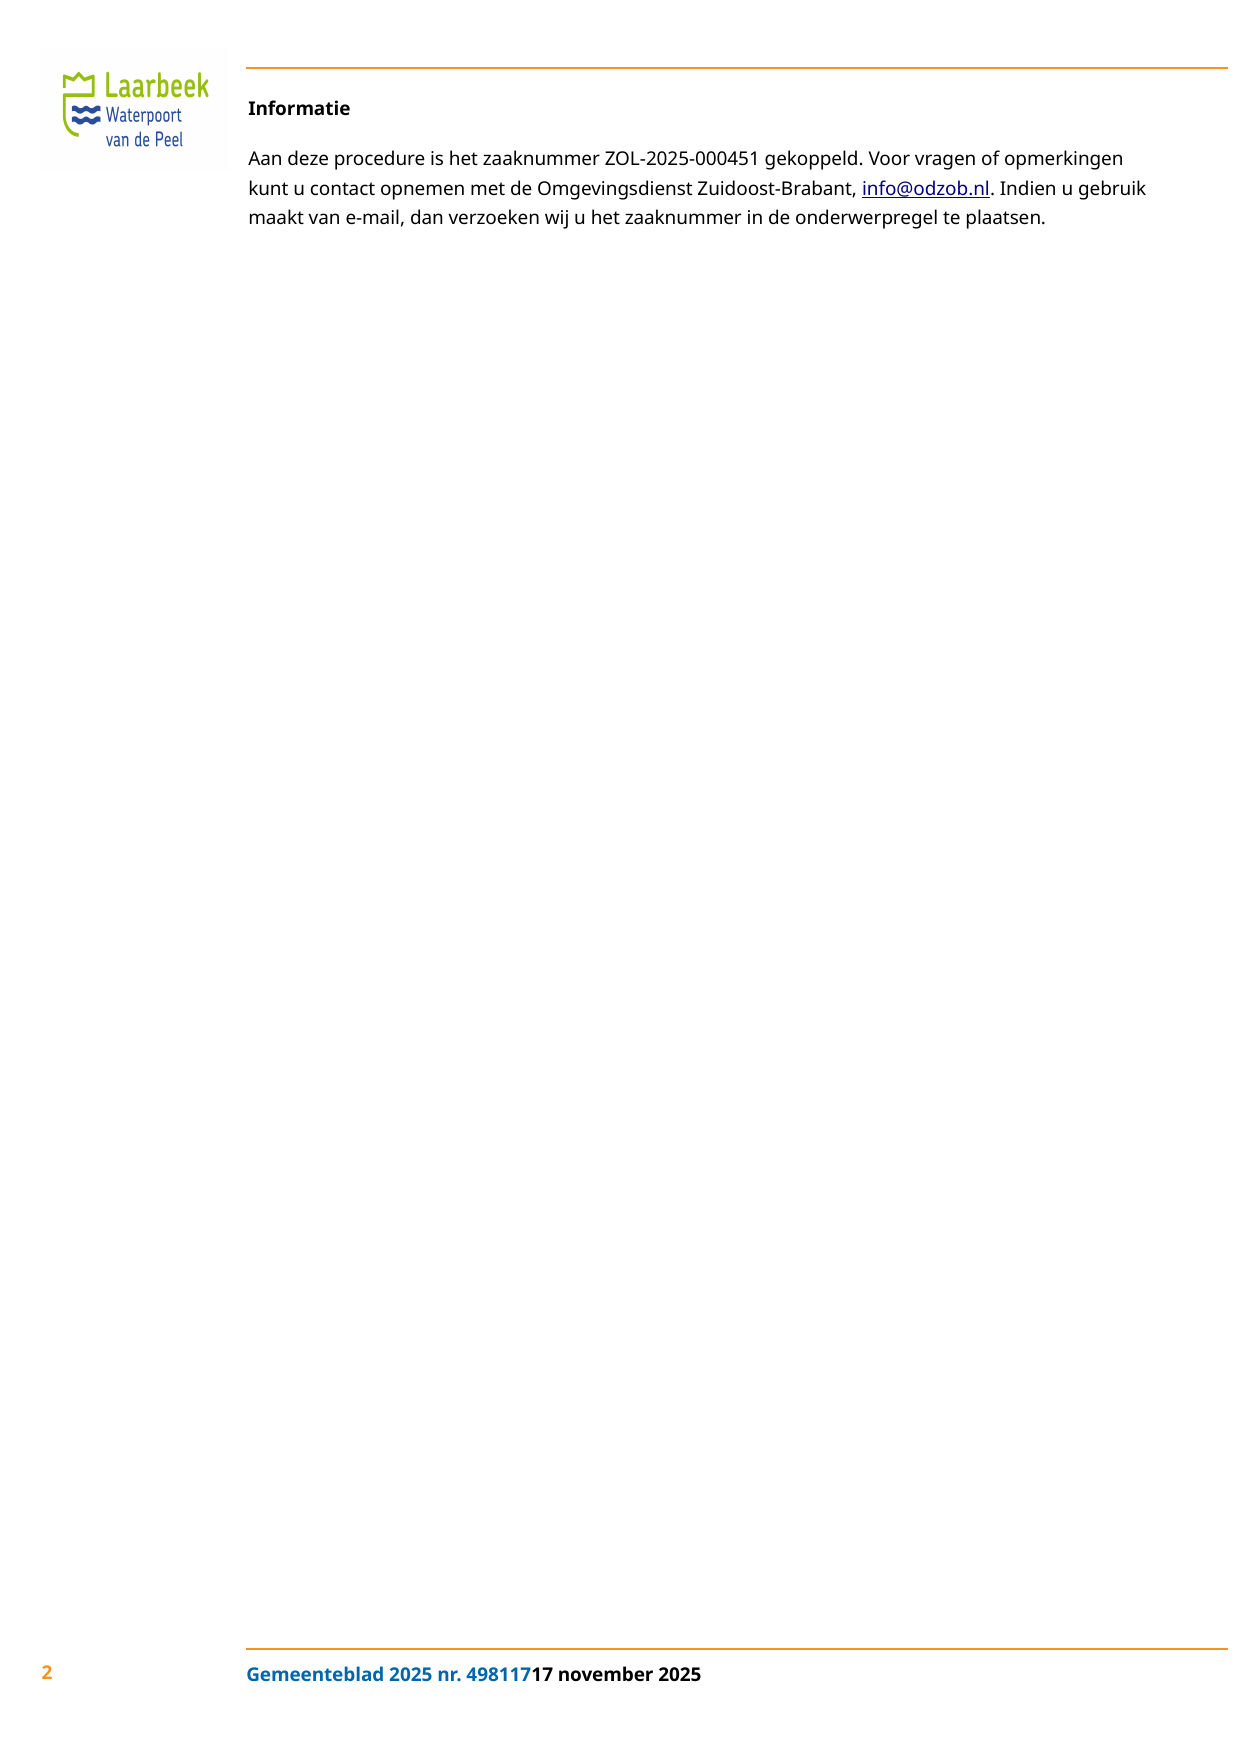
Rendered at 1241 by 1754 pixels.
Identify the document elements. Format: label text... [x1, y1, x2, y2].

text Aan deze procedure is het zaaknummer ZOL-2025-000451 gekoppeld. Voor vragen of opmerkingen kunt u contact opnemen met de Omgevingsdienst Zuidoost-Brabant, info@odzob.nl. Indien u gebruik maakt van e-mail, dan verzoeken wij u het zaaknummer in de onderwerpregel te plaatsen. [248, 145, 1152, 230]
text Informatie [248, 95, 1152, 121]
picture [41, 47, 231, 172]
